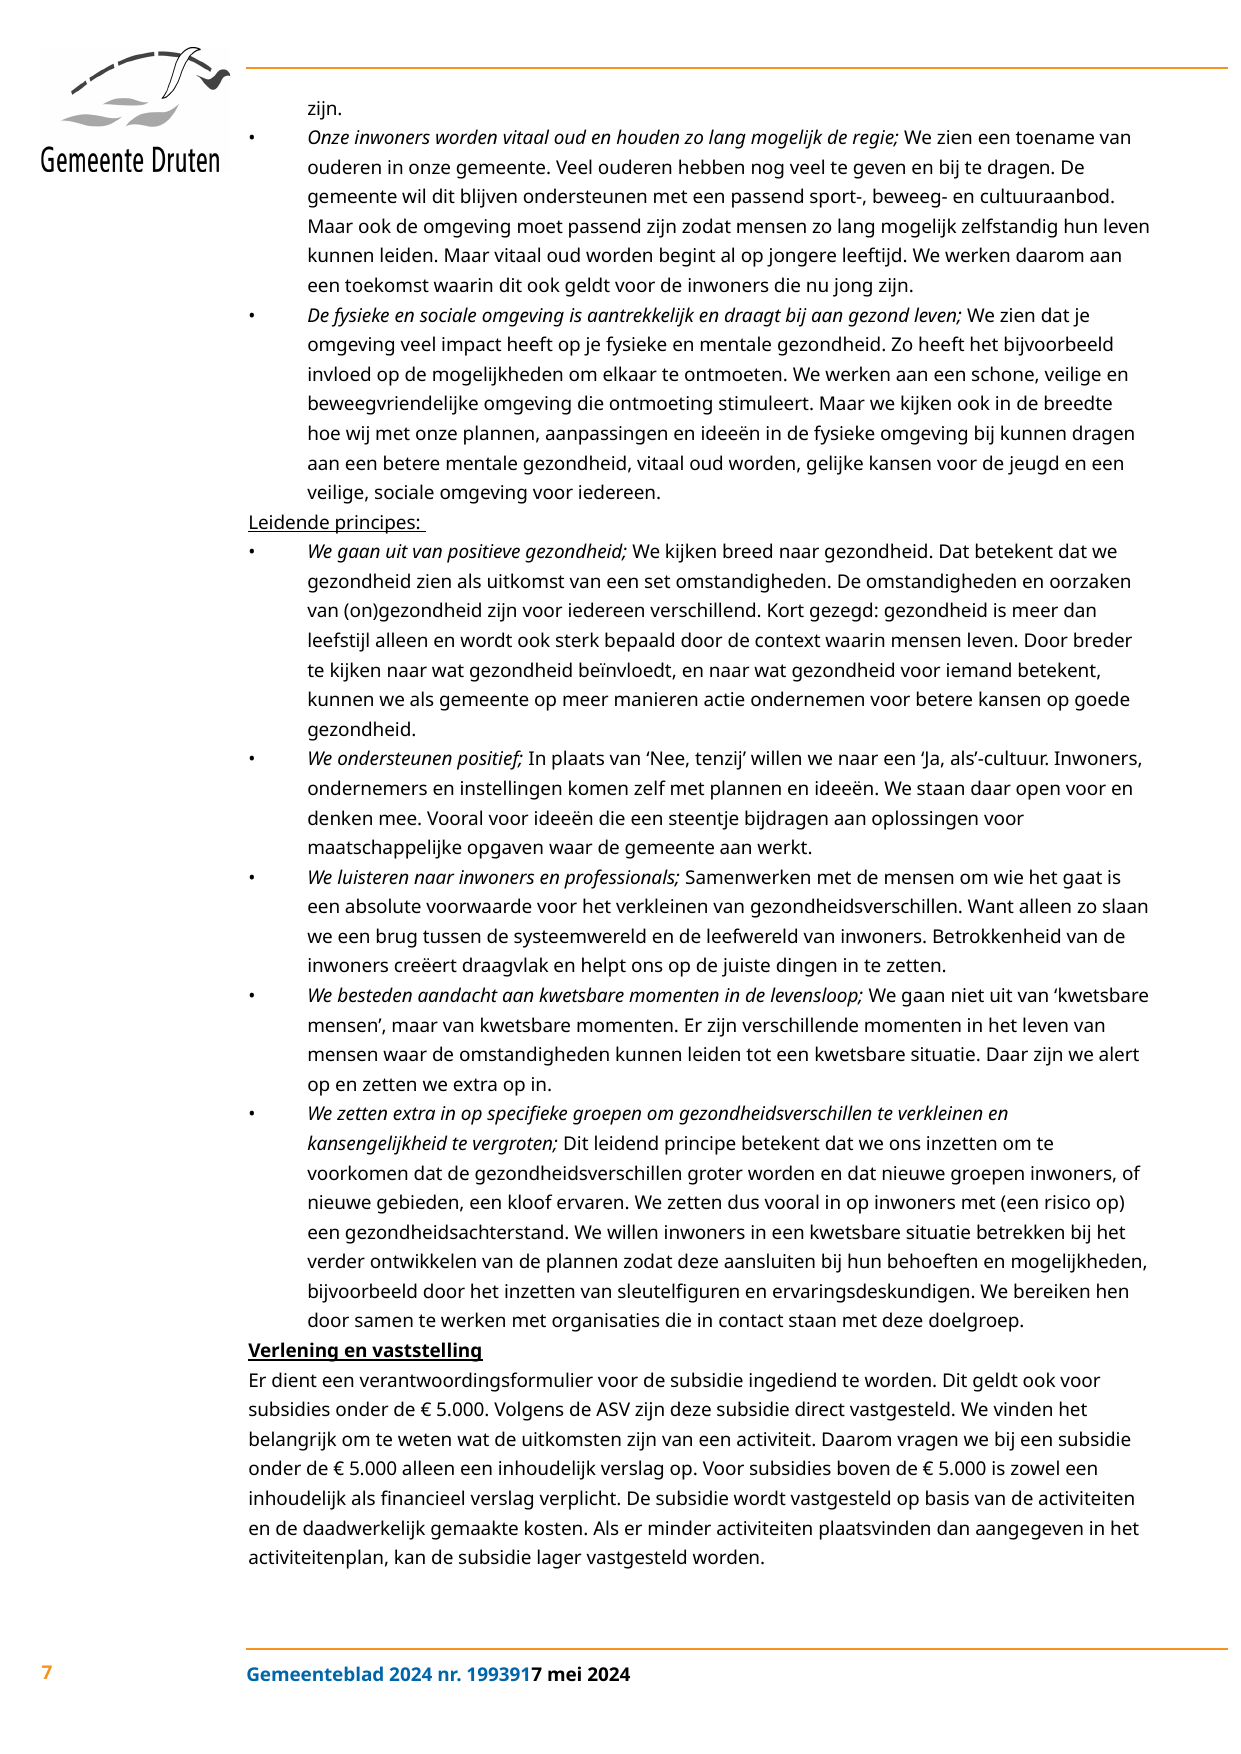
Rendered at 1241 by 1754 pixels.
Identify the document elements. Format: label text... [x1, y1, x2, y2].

list We besteden aandacht aan kwetsbare momenten in de levensloop; We gaan niet uit van ‘kwetsbare mensen’, maar van kwetsbare momenten. Er zijn verschillende momenten in het leven van mensen waar de omstandigheden kunnen leiden tot een kwetsbare situatie. Daar zijn we alert op en zetten we extra op in. [248, 982, 1152, 1097]
list zijn. [248, 95, 1152, 121]
list We luisteren naar inwoners en professionals; Samenwerken met de mensen om wie het gaat is een absolute voorwaarde voor het verkleinen van gezondheidsverschillen. Want alleen zo slaan we een brug tussen de systeemwereld en de leefwereld van inwoners. Betrokkenheid van de inwoners creëert draagvlak en helpt ons op de juiste dingen in te zetten. [248, 864, 1152, 978]
text Leidende principes: [248, 509, 1152, 535]
list We zetten extra in op specifieke groepen om gezondheidsverschillen te verkleinen en kansengelijkheid te vergroten; Dit leidend principe betekent dat we ons inzetten om te voorkomen dat de gezondheidsverschillen groter worden en dat nieuwe groepen inwoners, of nieuwe gebieden, een kloof ervaren. We zetten dus vooral in op inwoners met (een risico op) een gezondheidsachterstand. We willen inwoners in een kwetsbare situatie betrekken bij het verder ontwikkelen van de plannen zodat deze aansluiten bij hun behoeften en mogelijkheden, bijvoorbeeld door het inzetten van sleutelfiguren en ervaringsdeskundigen. We bereiken hen door samen te werken met organisaties die in contact staan met deze doelgroep. [248, 1101, 1152, 1333]
picture [41, 47, 231, 172]
list We gaan uit van positieve gezondheid; We kijken breed naar gezondheid. Dat betekent dat we gezondheid zien als uitkomst van een set omstandigheden. De omstandigheden en oorzaken van (on)gezondheid zijn voor iedereen verschillend. Kort gezegd: gezondheid is meer dan leefstijl alleen en wordt ook sterk bepaald door de context waarin mensen leven. Door breder te kijken naar wat gezondheid beïnvloedt, en naar wat gezondheid voor iemand betekent, kunnen we als gemeente op meer manieren actie ondernemen voor betere kansen op goede gezondheid. [248, 538, 1152, 742]
list De fysieke en sociale omgeving is aantrekkelijk en draagt bij aan gezond leven; We zien dat je omgeving veel impact heeft op je fysieke en mentale gezondheid. Zo heeft het bijvoorbeeld invloed op de mogelijkheden om elkaar te ontmoeten. We werken aan een schone, veilige en beweegvriendelijke omgeving die ontmoeting stimuleert. Maar we kijken ook in de breedte hoe wij met onze plannen, aanpassingen en ideeën in de fysieke omgeving bij kunnen dragen aan een betere mentale gezondheid, vitaal oud worden, gelijke kansen voor de jeugd en een veilige, sociale omgeving voor iedereen. [248, 302, 1152, 505]
list We ondersteunen positief; In plaats van ‘Nee, tenzij’ willen we naar een ‘Ja, als’-cultuur. Inwoners, ondernemers en instellingen komen zelf met plannen en ideeën. We staan daar open voor en denken mee. Vooral voor ideeën die een steentje bijdragen aan oplossingen voor maatschappelijke opgaven waar de gemeente aan werkt. [248, 746, 1152, 860]
list Onze inwoners worden vitaal oud en houden zo lang mogelijk de regie; We zien een toename van ouderen in onze gemeente. Veel ouderen hebben nog veel te geven en bij te dragen. De gemeente wil dit blijven ondersteunen met een passend sport-, beweeg- en cultuuraanbod. Maar ook de omgeving moet passend zijn zodat mensen zo lang mogelijk zelfstandig hun leven kunnen leiden. Maar vitaal oud worden begint al op jongere leeftijd. We werken daarom aan een toekomst waarin dit ook geldt voor de inwoners die nu jong zijn. [248, 124, 1152, 298]
text Er dient een verantwoordingsformulier voor de subsidie ingediend te worden. Dit geldt ook voor subsidies onder de € 5.000. Volgens de ASV zijn deze subsidie direct vastgesteld. We vinden het belangrijk om te weten wat de uitkomsten zijn van een activiteit. Daarom vragen we bij een subsidie onder de € 5.000 alleen een inhoudelijk verslag op. Voor subsidies boven de € 5.000 is zowel een inhoudelijk als financieel verslag verplicht. De subsidie wordt vastgesteld op basis van de activiteiten en de daadwerkelijk gemaakte kosten. Als er minder activiteiten plaatsvinden dan aangegeven in het activiteitenplan, kan de subsidie lager vastgesteld worden. [248, 1367, 1152, 1570]
text Verlening en vaststelling [248, 1337, 1152, 1363]
